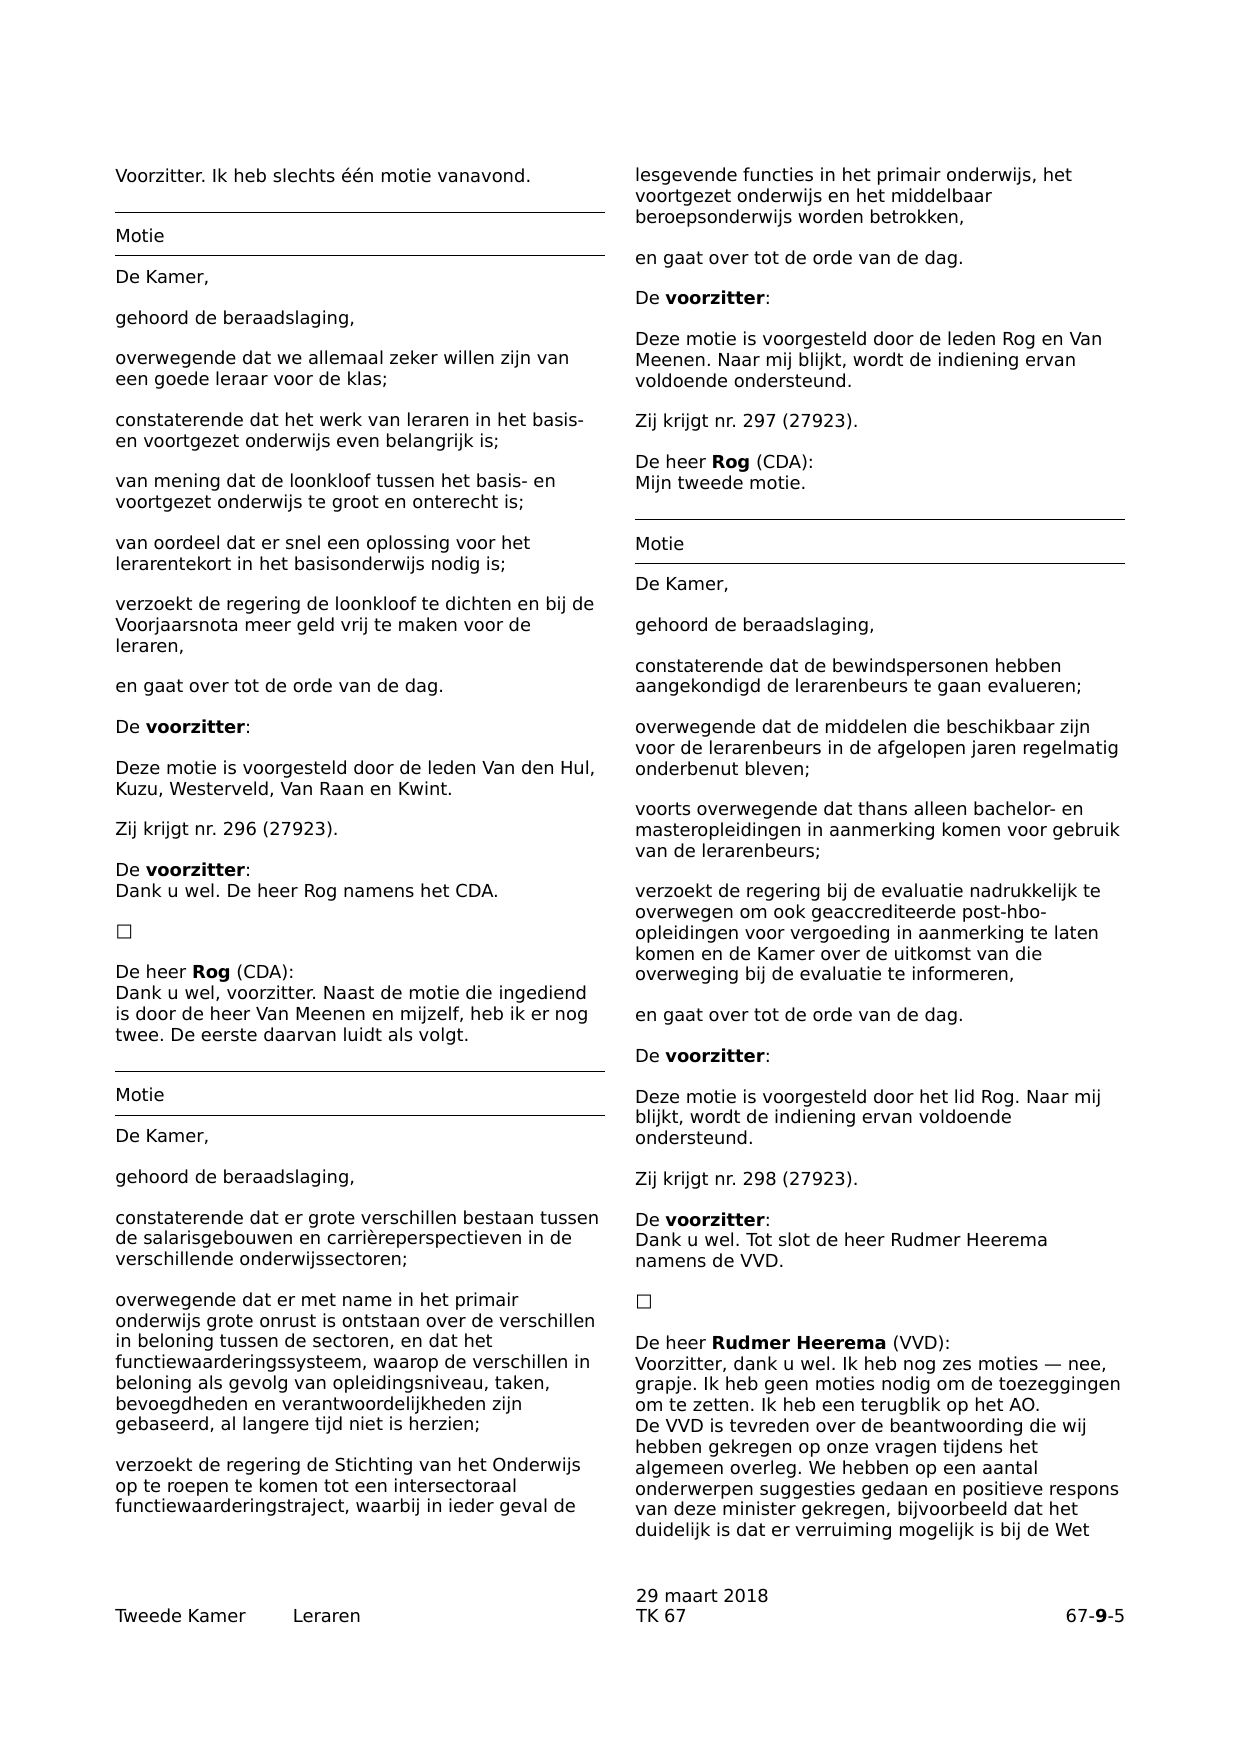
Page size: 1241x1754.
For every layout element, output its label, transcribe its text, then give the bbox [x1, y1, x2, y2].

text gehoord de beraadslaging, [115, 1167, 605, 1187]
text De heer Rudmer Heerema (VVD): [635, 1332, 1125, 1353]
text De voorzitter: [635, 288, 1125, 309]
text Zij krijgt nr. 297 (27923). [635, 411, 1125, 432]
text verzoekt de regering de Stichting van het Onderwijs op te roepen te komen tot een intersectoraal functiewaarderingstraject, waarbij in ieder geval de [115, 1455, 605, 1517]
text lesgevende functies in het primair onderwijs, het voortgezet onderwijs en het middelbaar beroepsonderwijs worden betrokken, [635, 165, 1125, 227]
text De Kamer, [115, 267, 605, 287]
text Zij krijgt nr. 296 (27923). [115, 819, 605, 840]
text Motie [115, 226, 605, 247]
text overwegende dat we allemaal zeker willen zijn van een goede leraar voor de klas; [115, 348, 605, 390]
text Deze motie is voorgesteld door het lid Rog. Naar mij blijkt, wordt de indiening ervan voldoende ondersteund. [635, 1086, 1125, 1149]
text De heer Rog (CDA): [635, 452, 1125, 473]
text De voorzitter: [115, 860, 605, 881]
text verzoekt de regering de loonkloof te dichten en bij de Voorjaarsnota meer geld vrij te maken voor de leraren, [115, 594, 605, 656]
text Dank u wel, voorzitter. Naast de motie die ingediend is door de heer Van Meenen en mijzelf, heb ik er nog twee. De eerste daarvan luidt als volgt. [115, 983, 605, 1045]
text De voorzitter: [635, 1046, 1125, 1066]
text Dank u wel. De heer Rog namens het CDA. [115, 881, 605, 901]
text van oordeel dat er snel een oplossing voor het lerarentekort in het basisonderwijs nodig is; [115, 533, 605, 574]
text Voorzitter, dank u wel. Ik heb nog zes moties — nee, grapje. Ik heb geen moties nodig om de toezeggingen om te zetten. Ik heb een terugblik op het AO. [635, 1353, 1125, 1416]
text De heer Rog (CDA): [115, 962, 605, 983]
text Zij krijgt nr. 298 (27923). [635, 1169, 1125, 1189]
text gehoord de beraadslaging, [115, 307, 605, 328]
text De Kamer, [635, 574, 1125, 595]
text Deze motie is voorgesteld door de leden Van den Hul, Kuzu, Westerveld, Van Raan en Kwint. [115, 758, 605, 799]
text Voorzitter. Ik heb slechts één motie vanavond. [115, 165, 605, 186]
text en gaat over tot de orde van de dag. [115, 676, 605, 697]
text en gaat over tot de orde van de dag. [635, 1005, 1125, 1026]
text overwegende dat de middelen die beschikbaar zijn voor de lerarenbeurs in de afgelopen jaren regelmatig onderbenut bleven; [635, 717, 1125, 779]
text gehoord de beraadslaging, [635, 615, 1125, 636]
text ⬜ [635, 1292, 1125, 1312]
text ⬜ [115, 921, 605, 942]
text constaterende dat er grote verschillen bestaan tussen de salarisgebouwen en carrièreperspectieven in de verschillende onderwijssectoren; [115, 1207, 605, 1270]
text Dank u wel. Tot slot de heer Rudmer Heerema namens de VVD. [635, 1230, 1125, 1272]
text constaterende dat de bewindspersonen hebben aangekondigd de lerarenbeurs te gaan evalueren; [635, 656, 1125, 697]
text De voorzitter: [635, 1209, 1125, 1230]
text verzoekt de regering bij de evaluatie nadrukkelijk te overwegen om ook geaccrediteerde post-hbo-opleidingen voor vergoeding in aanmerking te laten komen en de Kamer over de uitkomst van die overweging bij de evaluatie te informeren, [635, 881, 1125, 985]
text Deze motie is voorgesteld door de leden Rog en Van Meenen. Naar mij blijkt, wordt de indiening ervan voldoende ondersteund. [635, 329, 1125, 391]
text Motie [635, 533, 1125, 554]
text van mening dat de loonkloof tussen het basis- en voortgezet onderwijs te groot en onterecht is; [115, 471, 605, 513]
text constaterende dat het werk van leraren in het basis- en voortgezet onderwijs even belangrijk is; [115, 410, 605, 451]
text Motie [115, 1085, 605, 1106]
text en gaat over tot de orde van de dag. [635, 247, 1125, 268]
text Mijn tweede motie. [635, 473, 1125, 493]
text voorts overwegende dat thans alleen bachelor- en masteropleidingen in aanmerking komen voor gebruik van de lerarenbeurs; [635, 799, 1125, 861]
text overwegende dat er met name in het primair onderwijs grote onrust is ontstaan over de verschillen in beloning tussen de sectoren, en dat het functiewaarderingssysteem, waarop de verschillen in beloning als gevolg van opleidingsniveau, taken, bevoegdheden en verantwoordelijkheden zijn gebaseerd, al langere tijd niet is herzien; [115, 1290, 605, 1435]
text De voorzitter: [115, 717, 605, 738]
text De Kamer, [115, 1126, 605, 1147]
text De VVD is tevreden over de beantwoording die wij hebben gekregen op onze vragen tijdens het algemeen overleg. We hebben op een aantal onderwerpen suggesties gedaan en positieve respons van deze minister gekregen, bijvoorbeeld dat het duidelijk is dat er verruiming mogelijk is bij de Wet [635, 1416, 1125, 1541]
